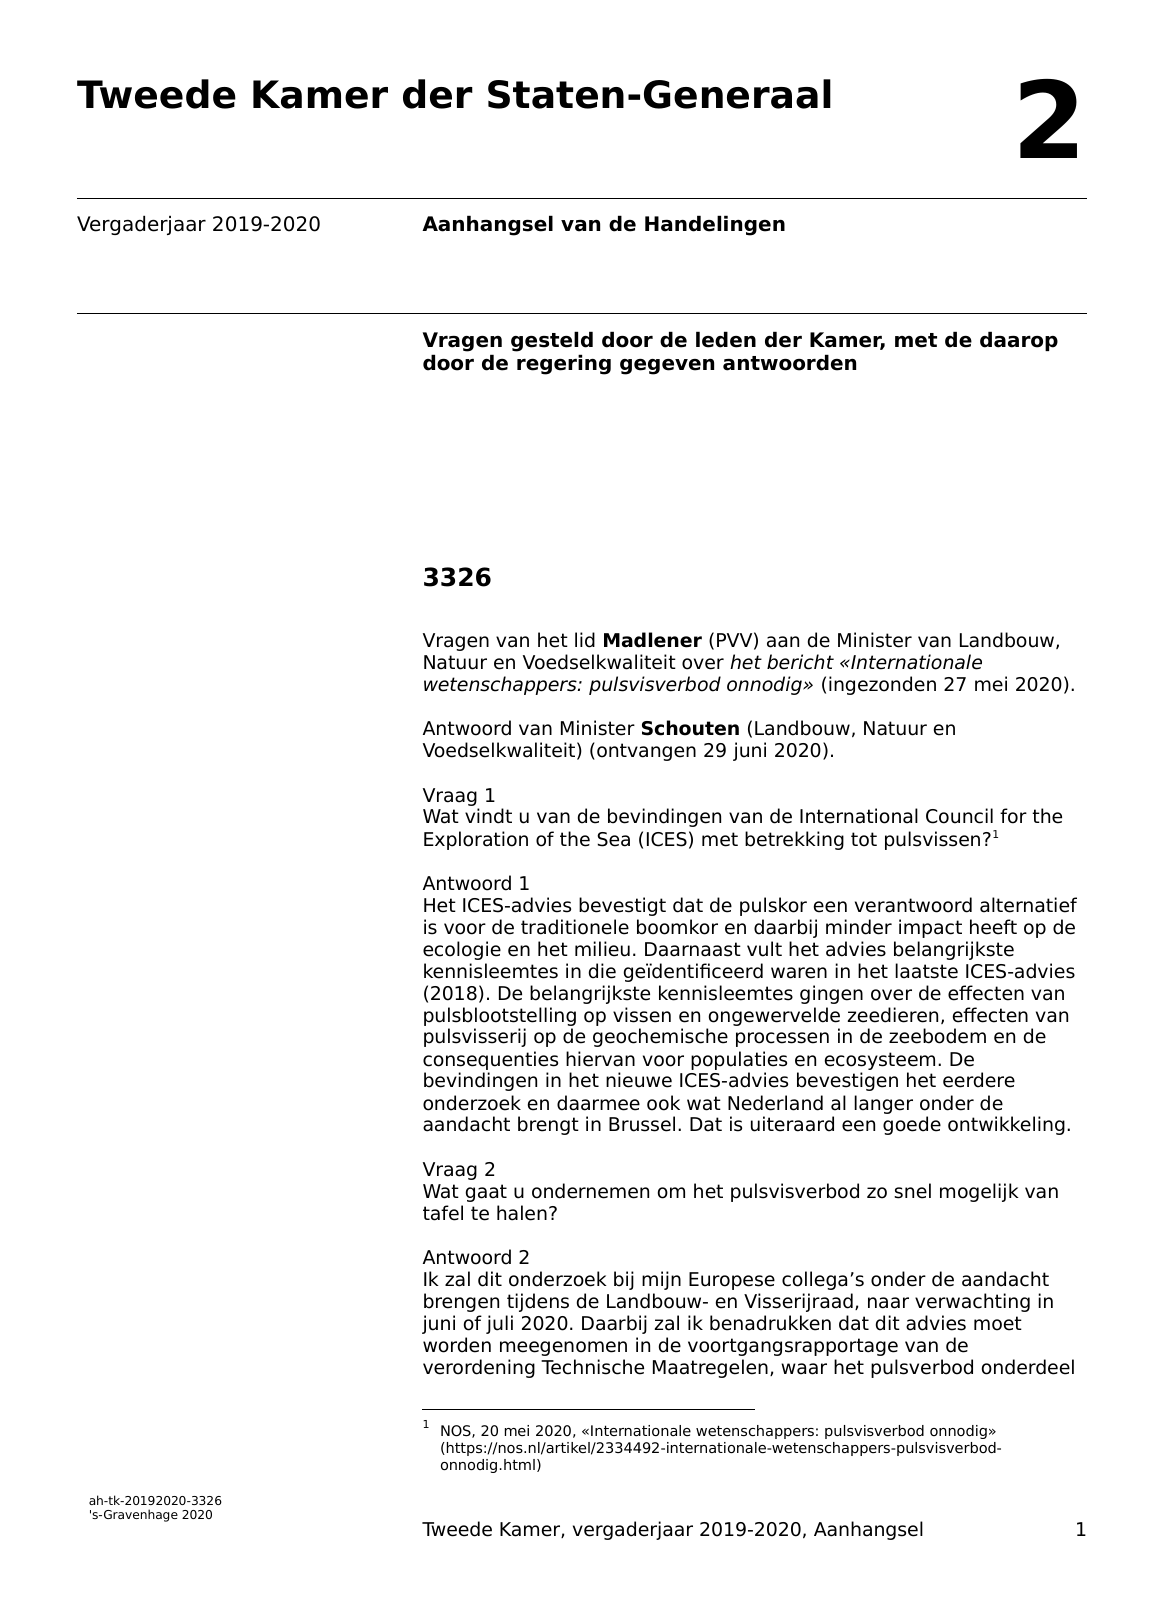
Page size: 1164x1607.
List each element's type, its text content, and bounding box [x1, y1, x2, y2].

text Antwoord 1 [422, 873, 1087, 894]
table_cell Vergaderjaar 2019-2020 [77, 199, 422, 313]
table_cell Vragen gesteld door de leden der Kamer, met de daarop door de regering gegeven antwoorden [422, 314, 1087, 375]
text Vragen van het lid Madlener (PVV) aan de Minister van Landbouw, Natuur en Voedselkwaliteit over het bericht «Internationale wetenschappers: pulsvisverbod onnodig» (ingezonden 27 mei 2020). [422, 630, 1087, 696]
text Vraag 2 [422, 1158, 1087, 1181]
text Vraag 1 [422, 784, 1087, 806]
text 3326 [422, 563, 1087, 592]
text Antwoord van Minister Schouten (Landbouw, Natuur en Voedselkwaliteit) (ontvangen 29 juni 2020). [422, 718, 1087, 762]
text Het ICES-advies bevestigt dat de pulskor een verantwoord alternatief is voor de traditionele boomkor en daarbij minder impact heeft op de ecologie en het milieu. Daarnaast vult het advies belangrijkste kennisleemtes in die geïdentificeerd waren in het laatste ICES-advies (2018). De belangrijkste kennisleemtes gingen over de effecten van pulsblootstelling op vissen en ongewervelde zeedieren, effecten van pulsvisserij op de geochemische processen in de zeebodem en de consequenties hiervan voor populaties en ecosysteem. De bevindingen in het nieuwe ICES-advies bevestigen het eerdere onderzoek en daarmee ook wat Nederland al langer onder de aandacht brengt in Brussel. Dat is uiteraard een goede ontwikkeling. [422, 894, 1087, 1136]
text Wat gaat u ondernemen om het pulsvisverbod zo snel mogelijk van tafel te halen? [422, 1181, 1087, 1224]
text ah-tk-20192020-3326 [88, 1494, 323, 1508]
text 's-Gravenhage 2020 [88, 1508, 323, 1522]
table_header 2 [886, 59, 1087, 198]
text Ik zal dit onderzoek bij mijn Europese collega’s onder de aandacht brengen tijdens de Landbouw- en Visserijraad, naar verwachting in juni of juli 2020. Daarbij zal ik benadrukken dat dit advies moet worden meegenomen in de voortgangsrapportage van de verordening Technische Maatregelen, waar het pulsverbod onderdeel [422, 1269, 1087, 1378]
table_header Tweede Kamer der Staten-Generaal [77, 59, 886, 198]
table_cell [77, 314, 422, 375]
text NOS, 20 mei 2020, «Internationale wetenschappers: pulsvisverbod onnodig» (https://nos.nl/artikel/2334492-internationale-wetenschappers-pulsvisverbod-onnodig.html) [422, 1418, 1087, 1474]
text Antwoord 2 [422, 1247, 1087, 1269]
text Wat vindt u van de bevindingen van de International Council for the Exploration of the Sea (ICES) met betrekking tot pulsvissen? [422, 806, 1087, 850]
table_cell Aanhangsel van de Handelingen [422, 199, 1087, 313]
